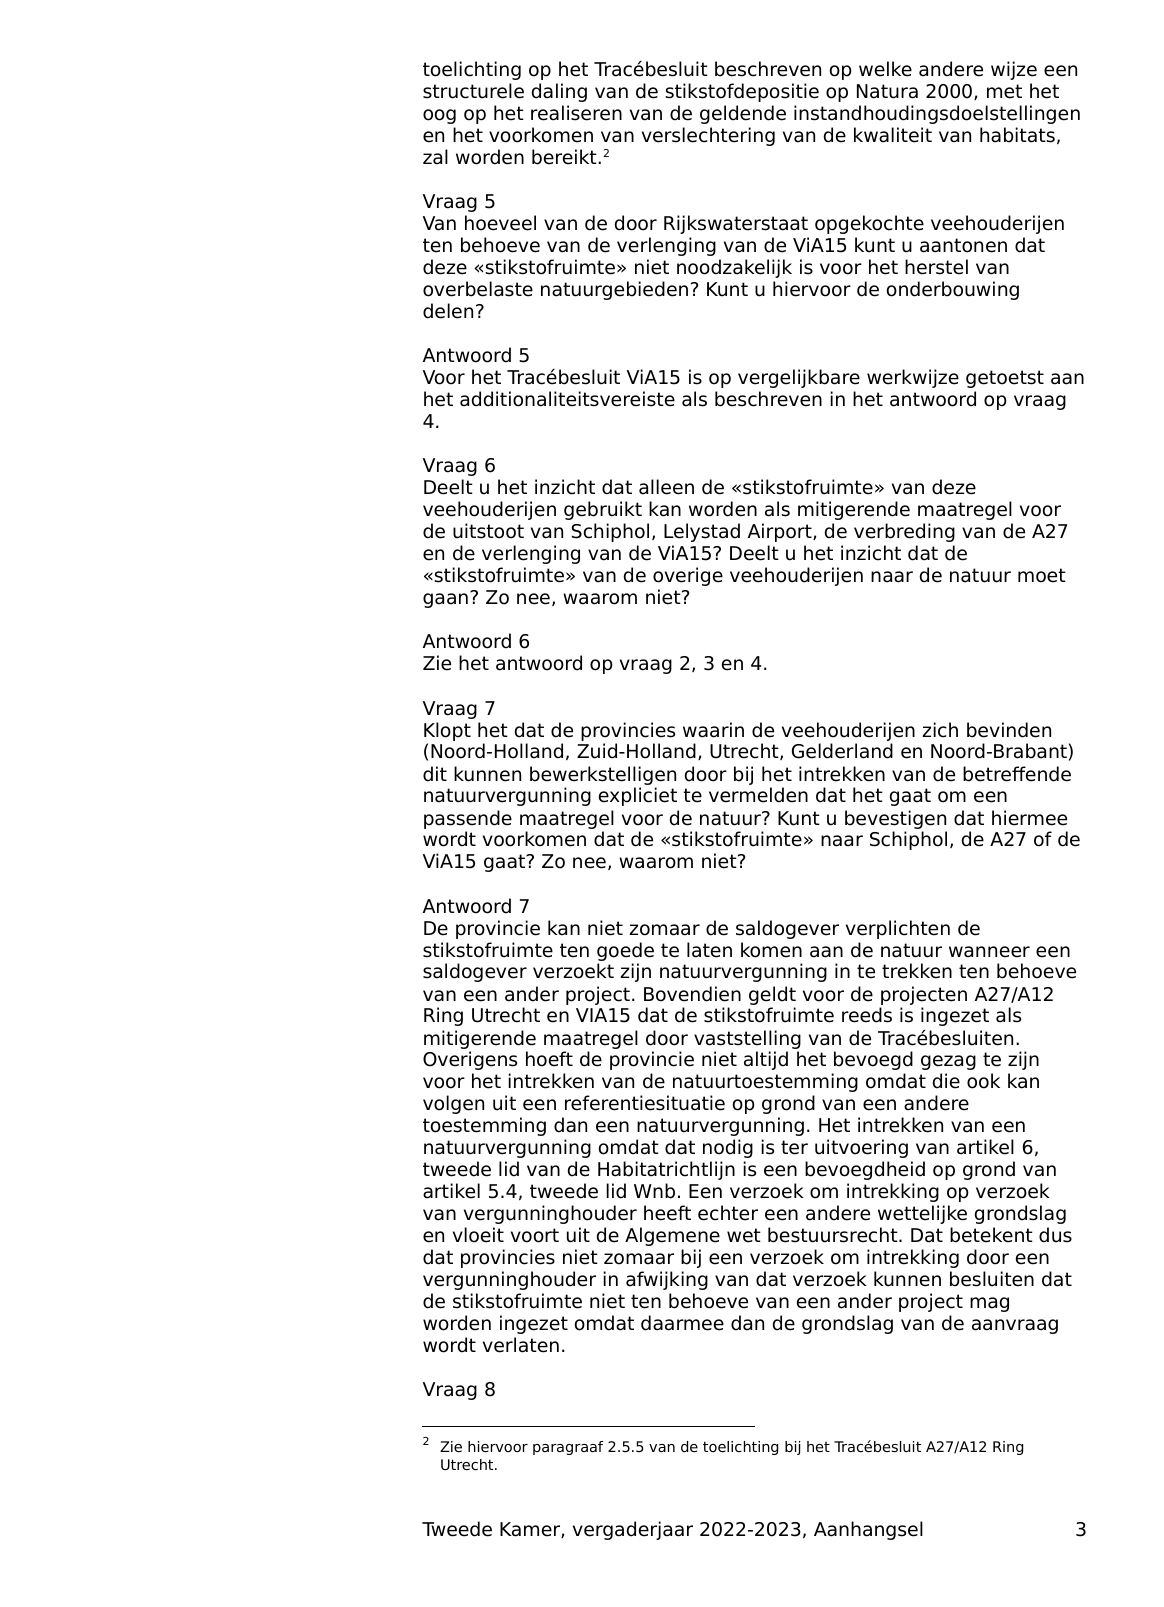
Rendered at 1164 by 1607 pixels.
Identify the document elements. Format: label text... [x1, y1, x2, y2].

text Antwoord 7 [422, 896, 1087, 917]
text Van hoeveel van de door Rijkswaterstaat opgekochte veehouderijen ten behoeve van de verlenging van de ViA15 kunt u aantonen dat deze «stikstofruimte» niet noodzakelijk is voor het herstel van overbelaste natuurgebieden? Kunt u hiervoor de onderbouwing delen? [422, 213, 1087, 323]
text Vraag 8 [422, 1379, 1087, 1401]
text Antwoord 5 [422, 345, 1087, 367]
text De provincie kan niet zomaar de saldogever verplichten de stikstofruimte ten goede te laten komen aan de natuur wanneer een saldogever verzoekt zijn natuurvergunning in te trekken ten behoeve van een ander project. Bovendien geldt voor de projecten A27/A12 Ring Utrecht en VIA15 dat de stikstofruimte reeds is ingezet als mitigerende maatregel door vaststelling van de Tracébesluiten. Overigens hoeft de provincie niet altijd het bevoegd gezag te zijn voor het intrekken van de natuurtoestemming omdat die ook kan volgen uit een referentiesituatie op grond van een andere toestemming dan een natuurvergunning. Het intrekken van een natuurvergunning omdat dat nodig is ter uitvoering van artikel 6, tweede lid van de Habitatrichtlijn is een bevoegdheid op grond van artikel 5.4, tweede lid Wnb. Een verzoek om intrekking op verzoek van vergunninghouder heeft echter een andere wettelijke grondslag en vloeit voort uit de Algemene wet bestuursrecht. Dat betekent dus dat provincies niet zomaar bij een verzoek om intrekking door een vergunninghouder in afwijking van dat verzoek kunnen besluiten dat de stikstofruimte niet ten behoeve van een ander project mag worden ingezet omdat daarmee dan de grondslag van de aanvraag wordt verlaten. [422, 917, 1087, 1357]
text Zie hiervoor paragraaf 2.5.5 van de toelichting bij het Tracébesluit A27/A12 Ring Utrecht. [422, 1435, 1087, 1474]
text Klopt het dat de provincies waarin de veehouderijen zich bevinden (Noord-Holland, Zuid-Holland, Utrecht, Gelderland en Noord-Brabant) dit kunnen bewerkstelligen door bij het intrekken van de betreffende natuurvergunning expliciet te vermelden dat het gaat om een passende maatregel voor de natuur? Kunt u bevestigen dat hiermee wordt voorkomen dat de «stikstofruimte» naar Schiphol, de A27 of de ViA15 gaat? Zo nee, waarom niet? [422, 719, 1087, 873]
text Antwoord 6 [422, 631, 1087, 653]
text Deelt u het inzicht dat alleen de «stikstofruimte» van deze veehouderijen gebruikt kan worden als mitigerende maatregel voor de uitstoot van Schiphol, Lelystad Airport, de verbreding van de A27 en de verlenging van de ViA15? Deelt u het inzicht dat de «stikstofruimte» van de overige veehouderijen naar de natuur moet gaan? Zo nee, waarom niet? [422, 477, 1087, 609]
text Vraag 5 [422, 191, 1087, 213]
text Zie het antwoord op vraag 2, 3 en 4. [422, 653, 1087, 675]
text Voor het Tracébesluit ViA15 is op vergelijkbare werkwijze getoetst aan het additionaliteitsvereiste als beschreven in het antwoord op vraag 4. [422, 367, 1087, 433]
text Vraag 7 [422, 697, 1087, 719]
text Vraag 6 [422, 455, 1087, 477]
text toelichting op het Tracébesluit beschreven op welke andere wijze een structurele daling van de stikstofdepositie op Natura 2000, met het oog op het realiseren van de geldende instandhoudingsdoelstellingen en het voorkomen van verslechtering van de kwaliteit van habitats, zal worden bereikt. [422, 59, 1087, 169]
